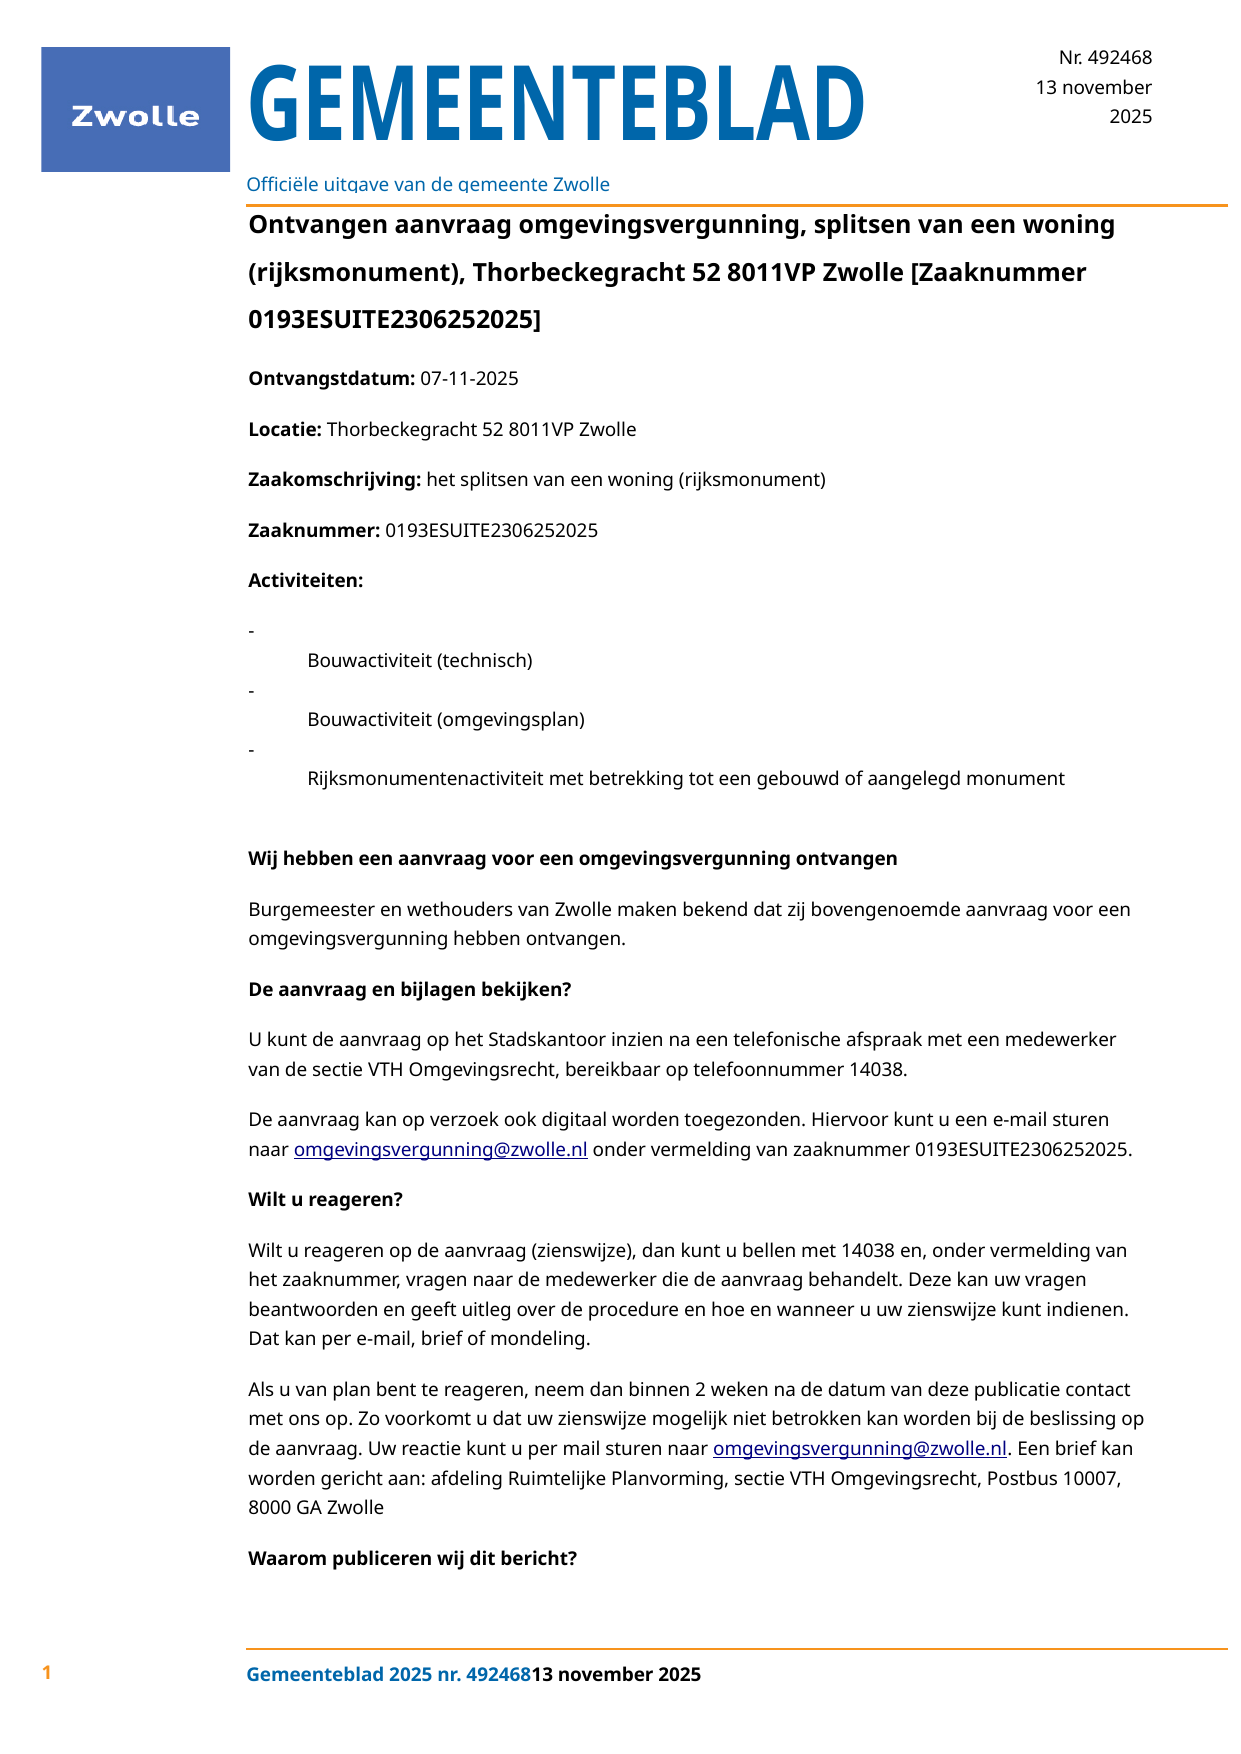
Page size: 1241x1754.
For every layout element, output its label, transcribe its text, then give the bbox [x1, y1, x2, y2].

text U kunt de aanvraag op het Stadskantoor inzien na een telefonische afspraak met een medewerker van de sectie VTH Omgevingsrecht, bereikbaar op telefoonnummer 14038. [248, 1026, 1152, 1082]
text Burgemeester en wethouders van Zwolle maken bekend dat zij bovengenoemde aanvraag voor een omgevingsvergunning hebben ontvangen. [248, 896, 1152, 951]
text Activiteiten: [248, 567, 1152, 593]
list Bouwactiviteit (omgevingsplan) [248, 706, 1152, 732]
text Zaakomschrijving: het splitsen van een woning (rijksmonument) [248, 466, 1152, 492]
text De aanvraag en bijlagen bekijken? [248, 976, 1152, 1002]
text Wilt u reageren? [248, 1186, 1152, 1212]
text Als u van plan bent te reageren, neem dan binnen 2 weken na de datum van deze publicatie contact met ons op. Zo voorkomt u dat uw zienswijze mogelijk niet betrokken kan worden bij de beslissing op de aanvraag. Uw reactie kunt u per mail sturen naar omgevingsvergunning@zwolle.nl. Een brief kan worden gericht aan: afdeling Ruimtelijke Planvorming, sectie VTH Omgevingsrecht, Postbus 10007, 8000 GA Zwolle [248, 1376, 1152, 1520]
text Wilt u reageren op de aanvraag (zienswijze), dan kunt u bellen met 14038 en, onder vermelding van het zaaknummer, vragen naar de medewerker die de aanvraag behandelt. Deze kan uw vragen beantwoorden en geeft uitleg over de procedure en hoe en wanneer u uw zienswijze kunt indienen. Dat kan per e-mail, brief of mondeling. [248, 1237, 1152, 1351]
text Locatie: Thorbeckegracht 52 8011VP Zwolle [248, 416, 1152, 442]
text Waarom publiceren wij dit bericht? [248, 1545, 1152, 1570]
text Zaaknummer: 0193ESUITE2306252025 [248, 517, 1152, 542]
list Rijksmonumentenactiviteit met betrekking tot een gebouwd of aangelegd monument [248, 766, 1152, 791]
text Ontvangstdatum: 07-11-2025 [248, 366, 1152, 391]
picture [41, 47, 231, 172]
text De aanvraag kan op verzoek ook digitaal worden toegezonden. Hiervoor kunt u een e-mail sturen naar omgevingsvergunning@zwolle.nl onder vermelding van zaaknummer 0193ESUITE2306252025. [248, 1106, 1152, 1162]
text Ontvangen aanvraag omgevingsvergunning, splitsen van een woning (rijksmonument), Thorbeckegracht 52 8011VP Zwolle [Zaaknummer 0193ESUITE2306252025] [248, 207, 1152, 336]
text Wij hebben een aanvraag voor een omgevingsvergunning ontvangen [248, 846, 1152, 871]
list Bouwactiviteit (technisch) [248, 647, 1152, 673]
